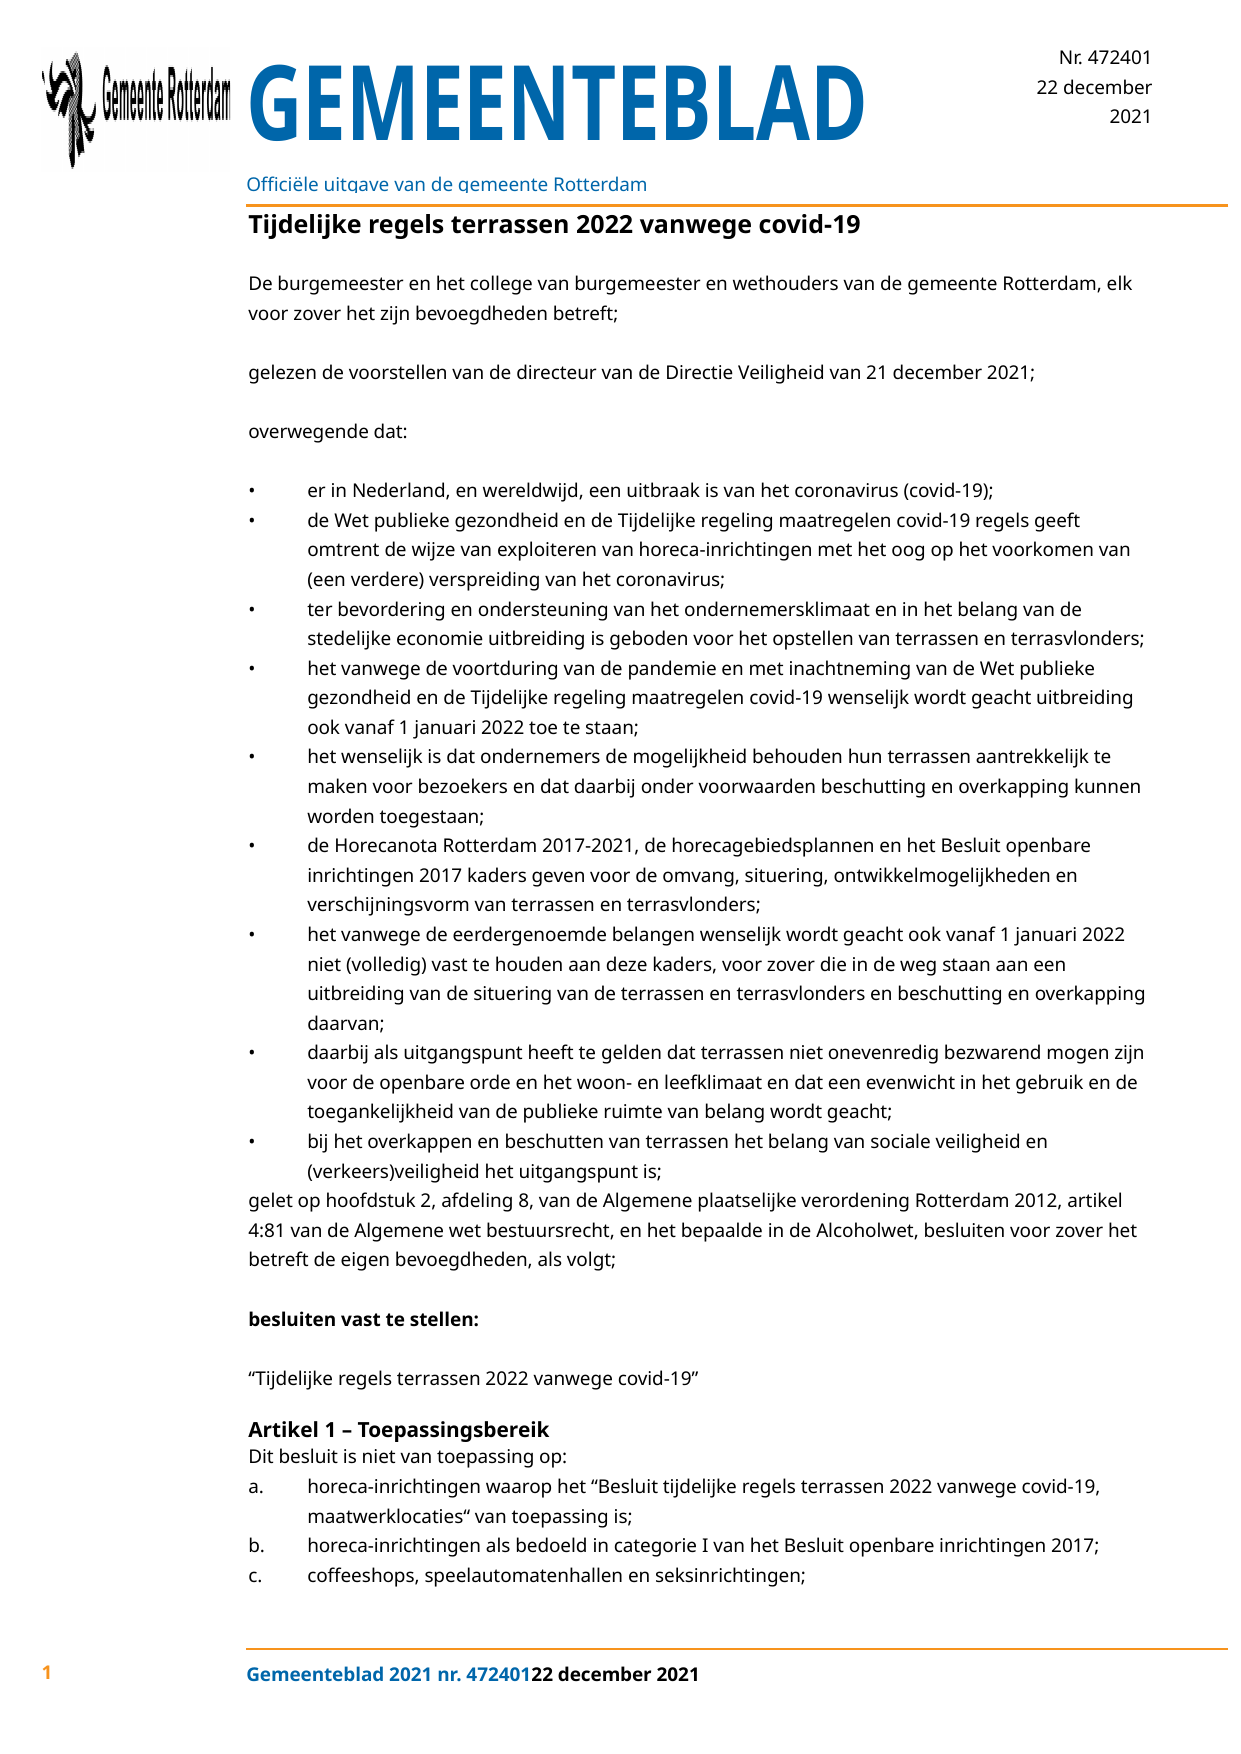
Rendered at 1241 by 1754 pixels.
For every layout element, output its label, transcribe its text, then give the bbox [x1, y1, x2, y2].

list bij het overkappen en beschutten van terrassen het belang van sociale veiligheid en (verkeers)veiligheid het uitgangspunt is; [248, 1128, 1152, 1183]
text Artikel 1 – Toepassingsbereik [248, 1415, 1152, 1444]
list de Horecanota Rotterdam 2017-2021, de horecagebiedsplannen en het Besluit openbare inrichtingen 2017 kaders geven voor de omvang, situering, ontwikkelmogelijkheden en verschijningsvorm van terrassen en terrasvlonders; [248, 832, 1152, 917]
text gelezen de voorstellen van de directeur van de Directie Veiligheid van 21 december 2021; [248, 359, 1152, 385]
text gelet op hoofdstuk 2, afdeling 8, van de Algemene plaatselijke verordening Rotterdam 2012, artikel 4:81 van de Algemene wet bestuursrecht, en het bepaalde in de Alcoholwet, besluiten voor zover het betreft de eigen bevoegdheden, als volgt; [248, 1187, 1152, 1272]
list horeca-inrichtingen waarop het “Besluit tijdelijke regels terrassen 2022 vanwege covid-19, maatwerklocaties“ van toepassing is; [248, 1473, 1152, 1529]
picture [41, 47, 231, 172]
list daarbij als uitgangspunt heeft te gelden dat terrassen niet onevenredig bezwarend mogen zijn voor de openbare orde en het woon- en leefklimaat en dat een evenwicht in het gebruik en de toegankelijkheid van de publieke ruimte van belang wordt geacht; [248, 1039, 1152, 1124]
text Dit besluit is niet van toepassing op: [248, 1444, 1152, 1469]
list horeca-inrichtingen als bedoeld in categorie I van het Besluit openbare inrichtingen 2017; [248, 1532, 1152, 1558]
list er in Nederland, en wereldwijd, een uitbraak is van het coronavirus (covid-19); [248, 477, 1152, 503]
text besluiten vast te stellen: [248, 1306, 1152, 1331]
text overwegende dat: [248, 418, 1152, 444]
list coffeeshops, speelautomatenhallen en seksinrichtingen; [248, 1562, 1152, 1588]
text De burgemeester en het college van burgemeester en wethouders van de gemeente Rotterdam, elk voor zover het zijn bevoegdheden betreft; [248, 270, 1152, 326]
text “Tijdelijke regels terrassen 2022 vanwege covid-19” [248, 1365, 1152, 1391]
list het vanwege de eerdergenoemde belangen wenselijk wordt geacht ook vanaf 1 januari 2022 niet (volledig) vast te houden aan deze kaders, voor zover die in de weg staan aan een uitbreiding van de situering van de terrassen en terrasvlonders en beschutting en overkapping daarvan; [248, 921, 1152, 1036]
list ter bevordering en ondersteuning van het ondernemersklimaat en in het belang van de stedelijke economie uitbreiding is geboden voor het opstellen van terrassen en terrasvlonders; [248, 596, 1152, 651]
list het wenselijk is dat ondernemers de mogelijkheid behouden hun terrassen aantrekkelijk te maken voor bezoekers en dat daarbij onder voorwaarden beschutting en overkapping kunnen worden toegestaan; [248, 744, 1152, 828]
text Tijdelijke regels terrassen 2022 vanwege covid-19 [248, 207, 1152, 241]
list het vanwege de voortduring van de pandemie en met inachtneming van de Wet publieke gezondheid en de Tijdelijke regeling maatregelen covid-19 wenselijk wordt geacht uitbreiding ook vanaf 1 januari 2022 toe te staan; [248, 655, 1152, 740]
list de Wet publieke gezondheid en de Tijdelijke regeling maatregelen covid-19 regels geeft omtrent de wijze van exploiteren van horeca-inrichtingen met het oog op het voorkomen van (een verdere) verspreiding van het coronavirus; [248, 507, 1152, 592]
